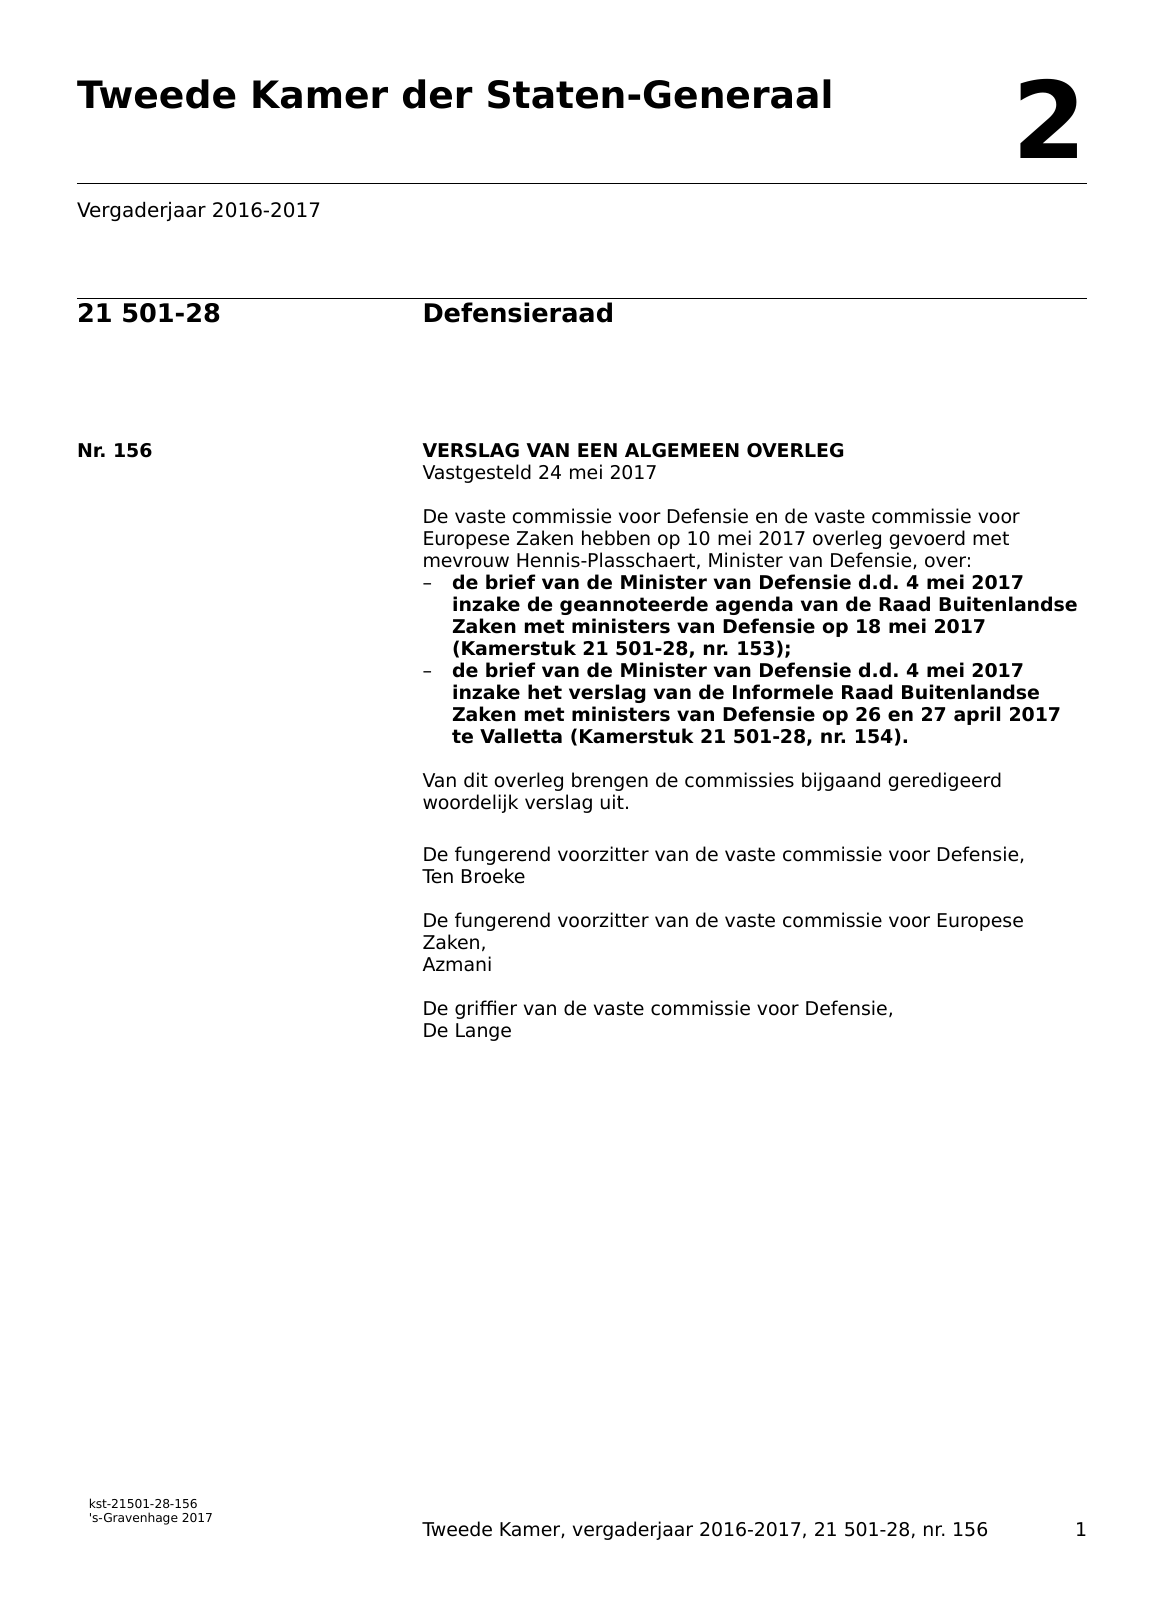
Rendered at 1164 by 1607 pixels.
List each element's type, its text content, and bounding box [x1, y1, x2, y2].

table_header Tweede Kamer der Staten-Generaal [77, 59, 886, 183]
text Van dit overleg brengen de commissies bijgaand geredigeerd woordelijk verslag uit. [422, 770, 1087, 814]
text De griffier van de vaste commissie voor Defensie, De Lange [422, 998, 1087, 1042]
text – de brief van de Minister van Defensie d.d. 4 mei 2017 inzake de geannoteerde agenda van de Raad Buitenlandse Zaken met ministers van Defensie op 18 mei 2017 (Kamerstuk 21 501-28, nr. 153); [422, 572, 1087, 660]
text De fungerend voorzitter van de vaste commissie voor Europese Zaken, Azmani [422, 910, 1087, 976]
text kst-21501-28-156 [88, 1497, 323, 1511]
text Vastgesteld 24 mei 2017 [422, 462, 1087, 484]
subtitle 21 501-28 Defensieraad [77, 299, 1087, 329]
subtitle Nr. 156 VERSLAG VAN EEN ALGEMEEN OVERLEG [77, 440, 1087, 462]
text De fungerend voorzitter van de vaste commissie voor Defensie, Ten Broeke [422, 844, 1087, 888]
text De vaste commissie voor Defensie en de vaste commissie voor Europese Zaken hebben op 10 mei 2017 overleg gevoerd met mevrouw Hennis-Plasschaert, Minister van Defensie, over: [422, 506, 1087, 572]
table_cell Vergaderjaar 2016-2017 [77, 184, 1087, 298]
table_header 2 [886, 59, 1087, 183]
text – de brief van de Minister van Defensie d.d. 4 mei 2017 inzake het verslag van de Informele Raad Buitenlandse Zaken met ministers van Defensie op 26 en 27 april 2017 te Valletta (Kamerstuk 21 501-28, nr. 154). [422, 660, 1087, 748]
text 's-Gravenhage 2017 [88, 1511, 323, 1525]
